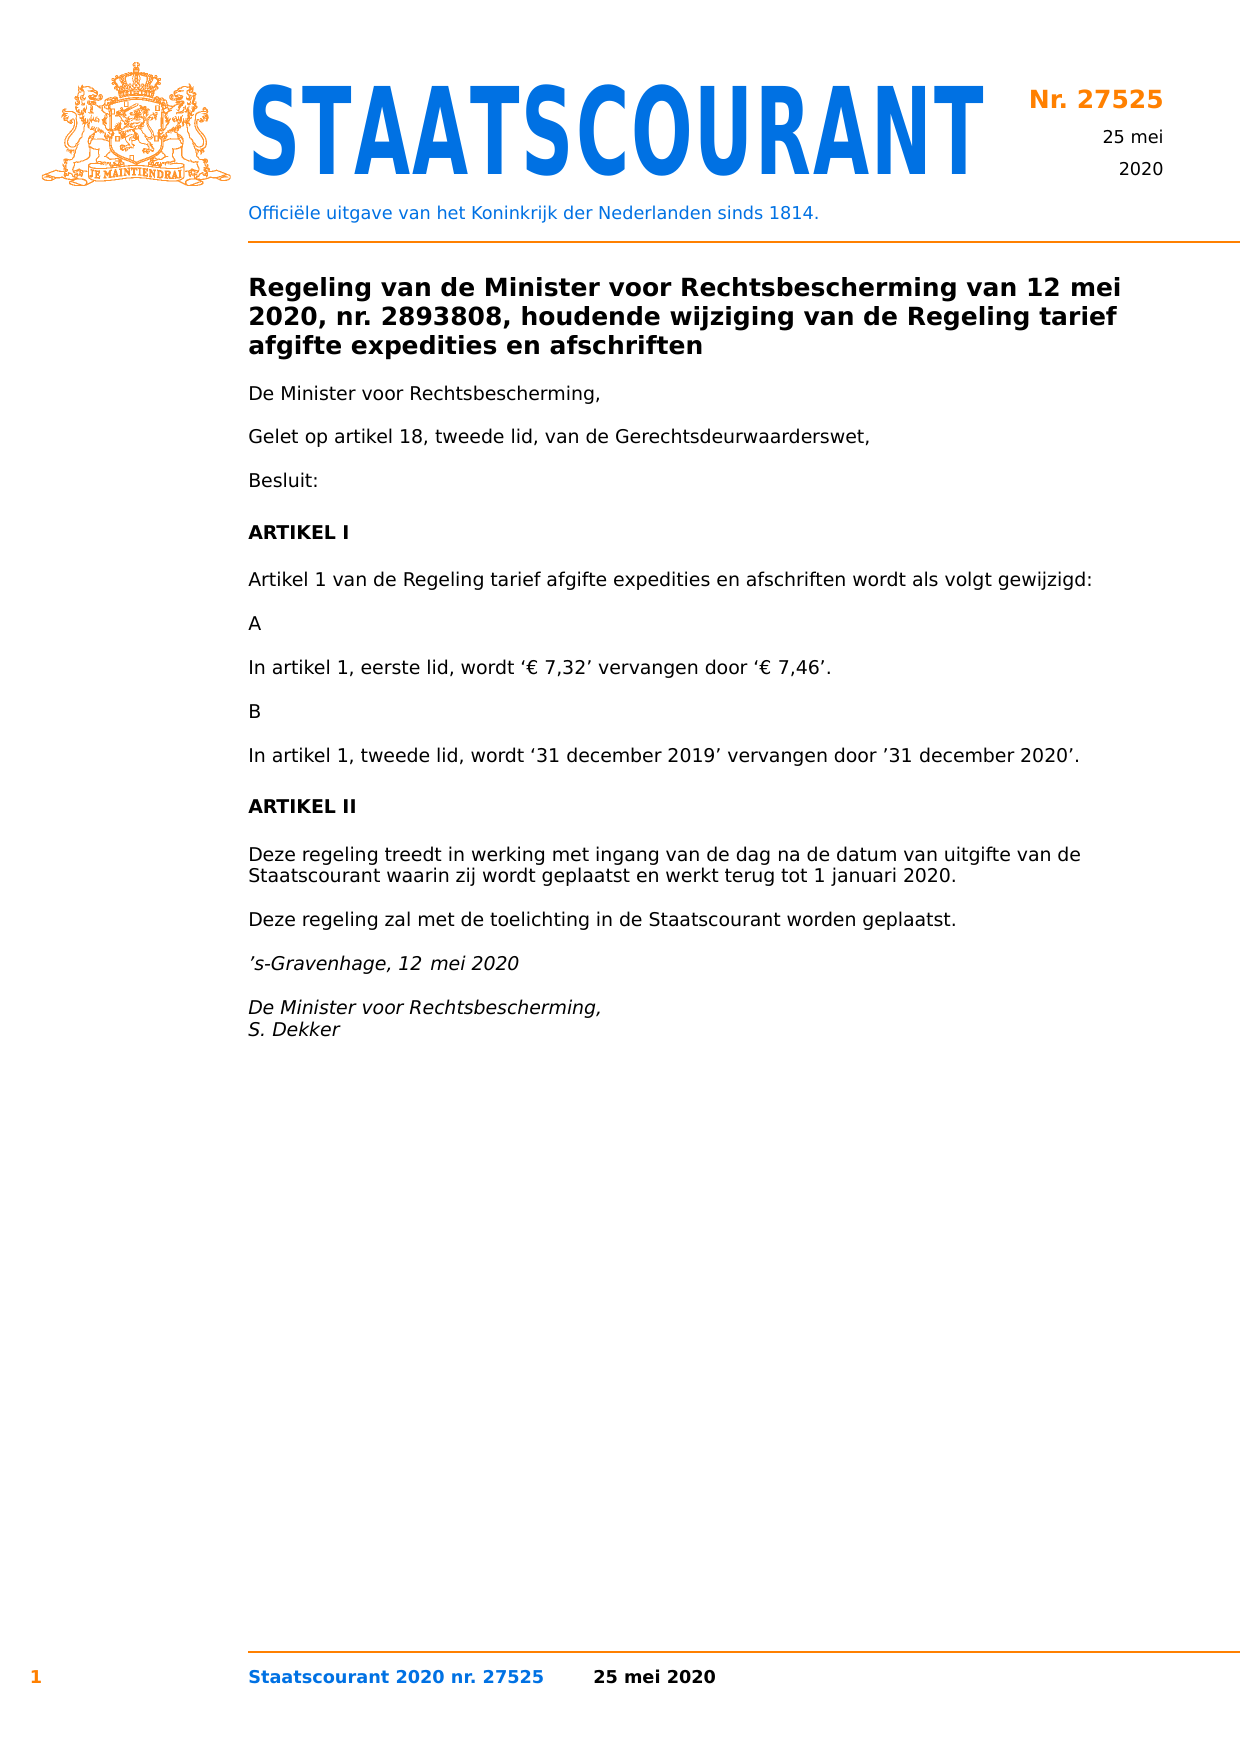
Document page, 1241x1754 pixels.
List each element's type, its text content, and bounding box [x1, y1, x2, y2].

table_header [25, 62, 248, 241]
picture [41, 62, 231, 186]
text Gelet op artikel 18, tweede lid, van de Gerechtsdeurwaarderswet, [248, 426, 1163, 448]
text Deze regeling treedt in werking met ingang van de dag na de datum van uitgifte van de Staatscourant waarin zij wordt geplaatst en werkt terug tot 1 januari 2020. [248, 843, 1163, 887]
text ’s-Gravenhage, 12 mei 2020 [248, 953, 1163, 975]
text B [248, 701, 1163, 723]
text A [248, 613, 1163, 635]
text Artikel 1 van de Regeling tarief afgifte expedities en afschriften wordt als volgt gewijzigd: [248, 569, 1163, 591]
table_cell 2020 [998, 153, 1240, 203]
text Deze regeling zal met de toelichting in de Staatscourant worden geplaatst. [248, 909, 1163, 931]
text In artikel 1, tweede lid, wordt ‘31 december 2019’ vervangen door ’31 december 2020’. [248, 744, 1163, 766]
table_cell Officiële uitgave van het Koninkrijk der Nederlanden sinds 1814. [248, 203, 1240, 241]
subtitle Regeling van de Minister voor Rechtsbescherming van 12 mei 2020, nr. 2893808, houdende wijziging van de Regeling tarief afgifte expedities en afschriften [248, 273, 1163, 361]
subtitle ARTIKEL II [248, 796, 1163, 818]
text De Minister voor Rechtsbescherming, [248, 382, 1163, 404]
subtitle ARTIKEL I [248, 522, 1163, 544]
table_cell 25 mei [998, 121, 1240, 153]
table_header STAATSCOURANT [248, 62, 998, 203]
text De Minister voor Rechtsbescherming, S. Dekker [248, 997, 1163, 1041]
text Besluit: [248, 470, 1163, 492]
text In artikel 1, eerste lid, wordt ‘€ 7,32’ vervangen door ‘€ 7,46’. [248, 657, 1163, 679]
table_header Nr. 27525 [998, 62, 1240, 121]
